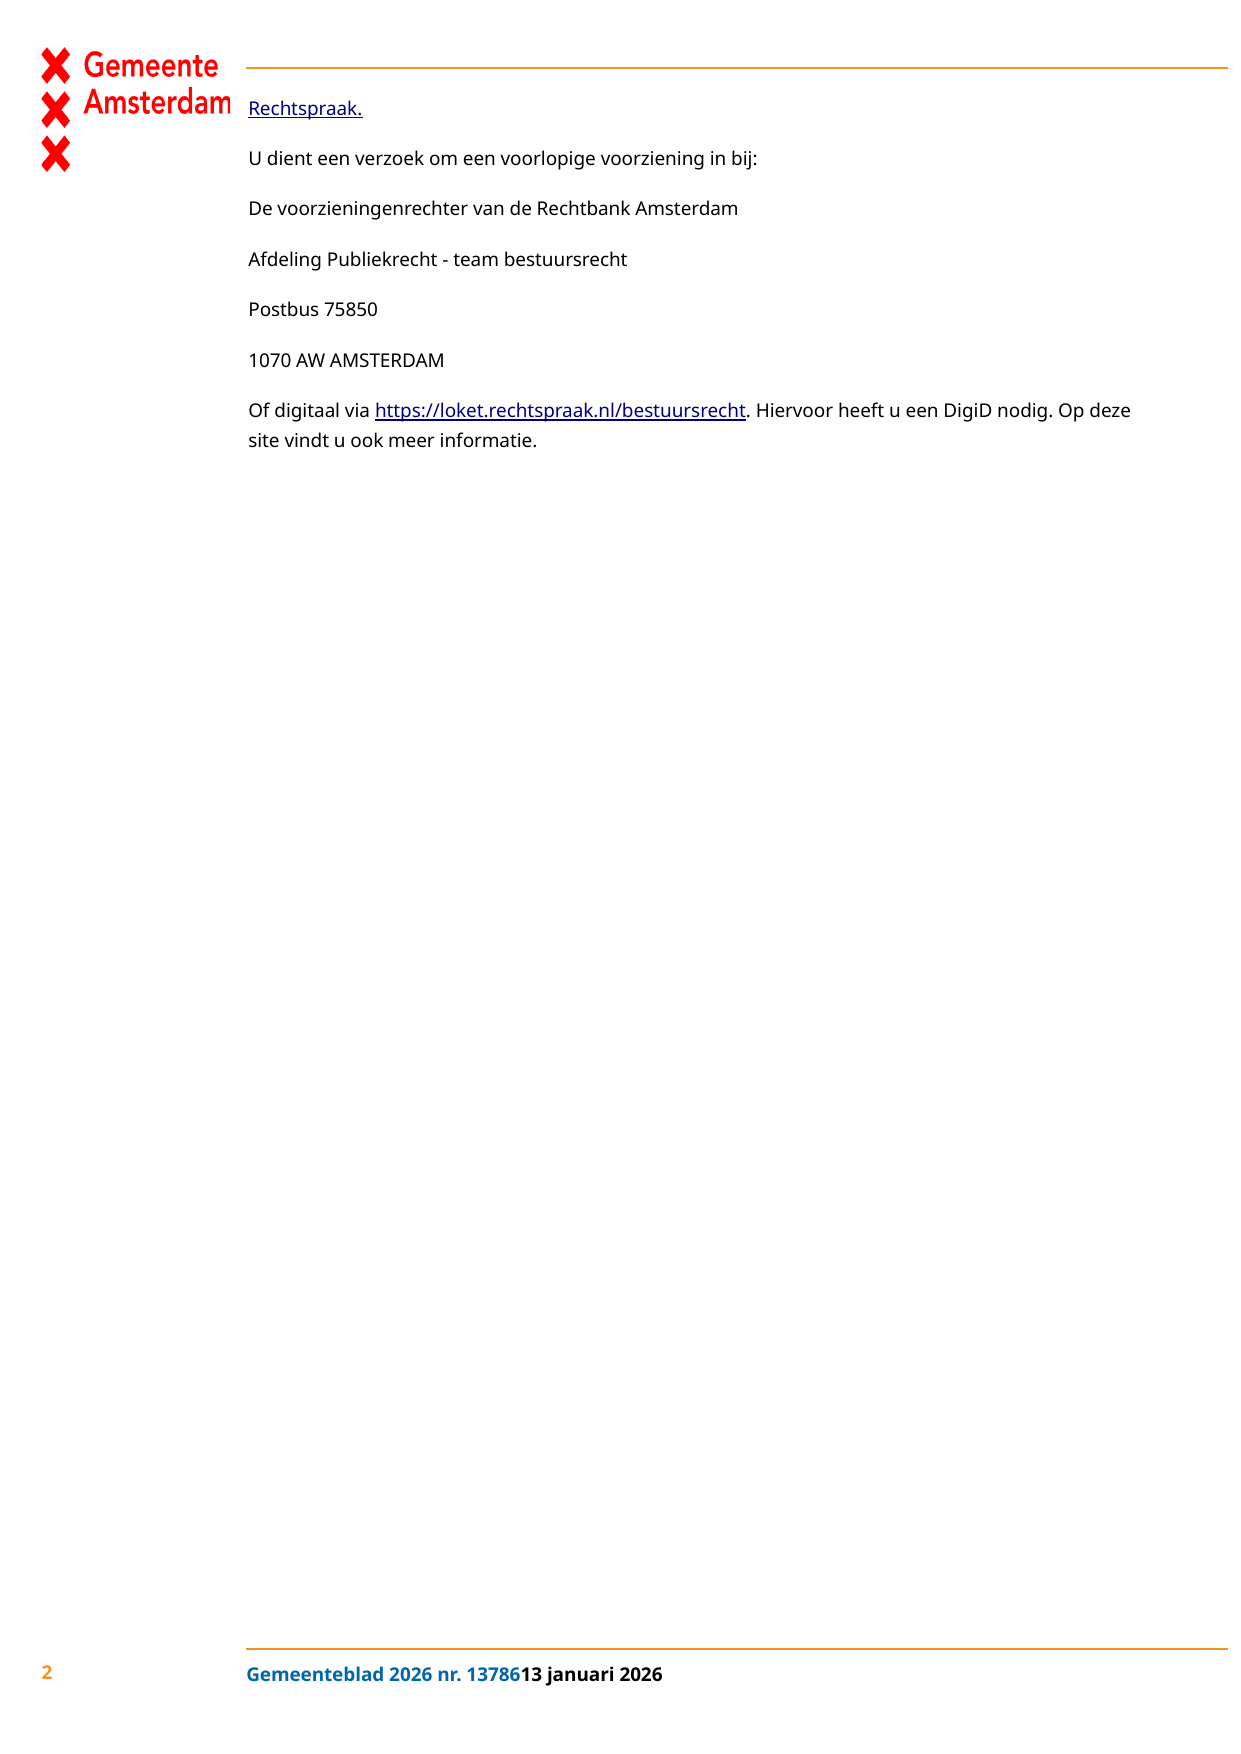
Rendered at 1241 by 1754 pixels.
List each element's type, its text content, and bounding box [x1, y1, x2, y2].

text De voorzieningenrechter van de Rechtbank Amsterdam [248, 196, 1152, 221]
text Postbus 75850 [248, 296, 1152, 322]
text U dient een verzoek om een voorlopige voorziening in bij: [248, 145, 1152, 171]
picture [41, 47, 231, 172]
text Rechtspraak. [248, 95, 1152, 121]
text 1070 AW AMSTERDAM [248, 347, 1152, 373]
text Afdeling Publiekrecht - team bestuursrecht [248, 246, 1152, 272]
text Of digitaal via https://loket.rechtspraak.nl/bestuursrecht. Hiervoor heeft u een DigiD nodig. Op deze site vindt u ook meer informatie. [248, 397, 1152, 453]
